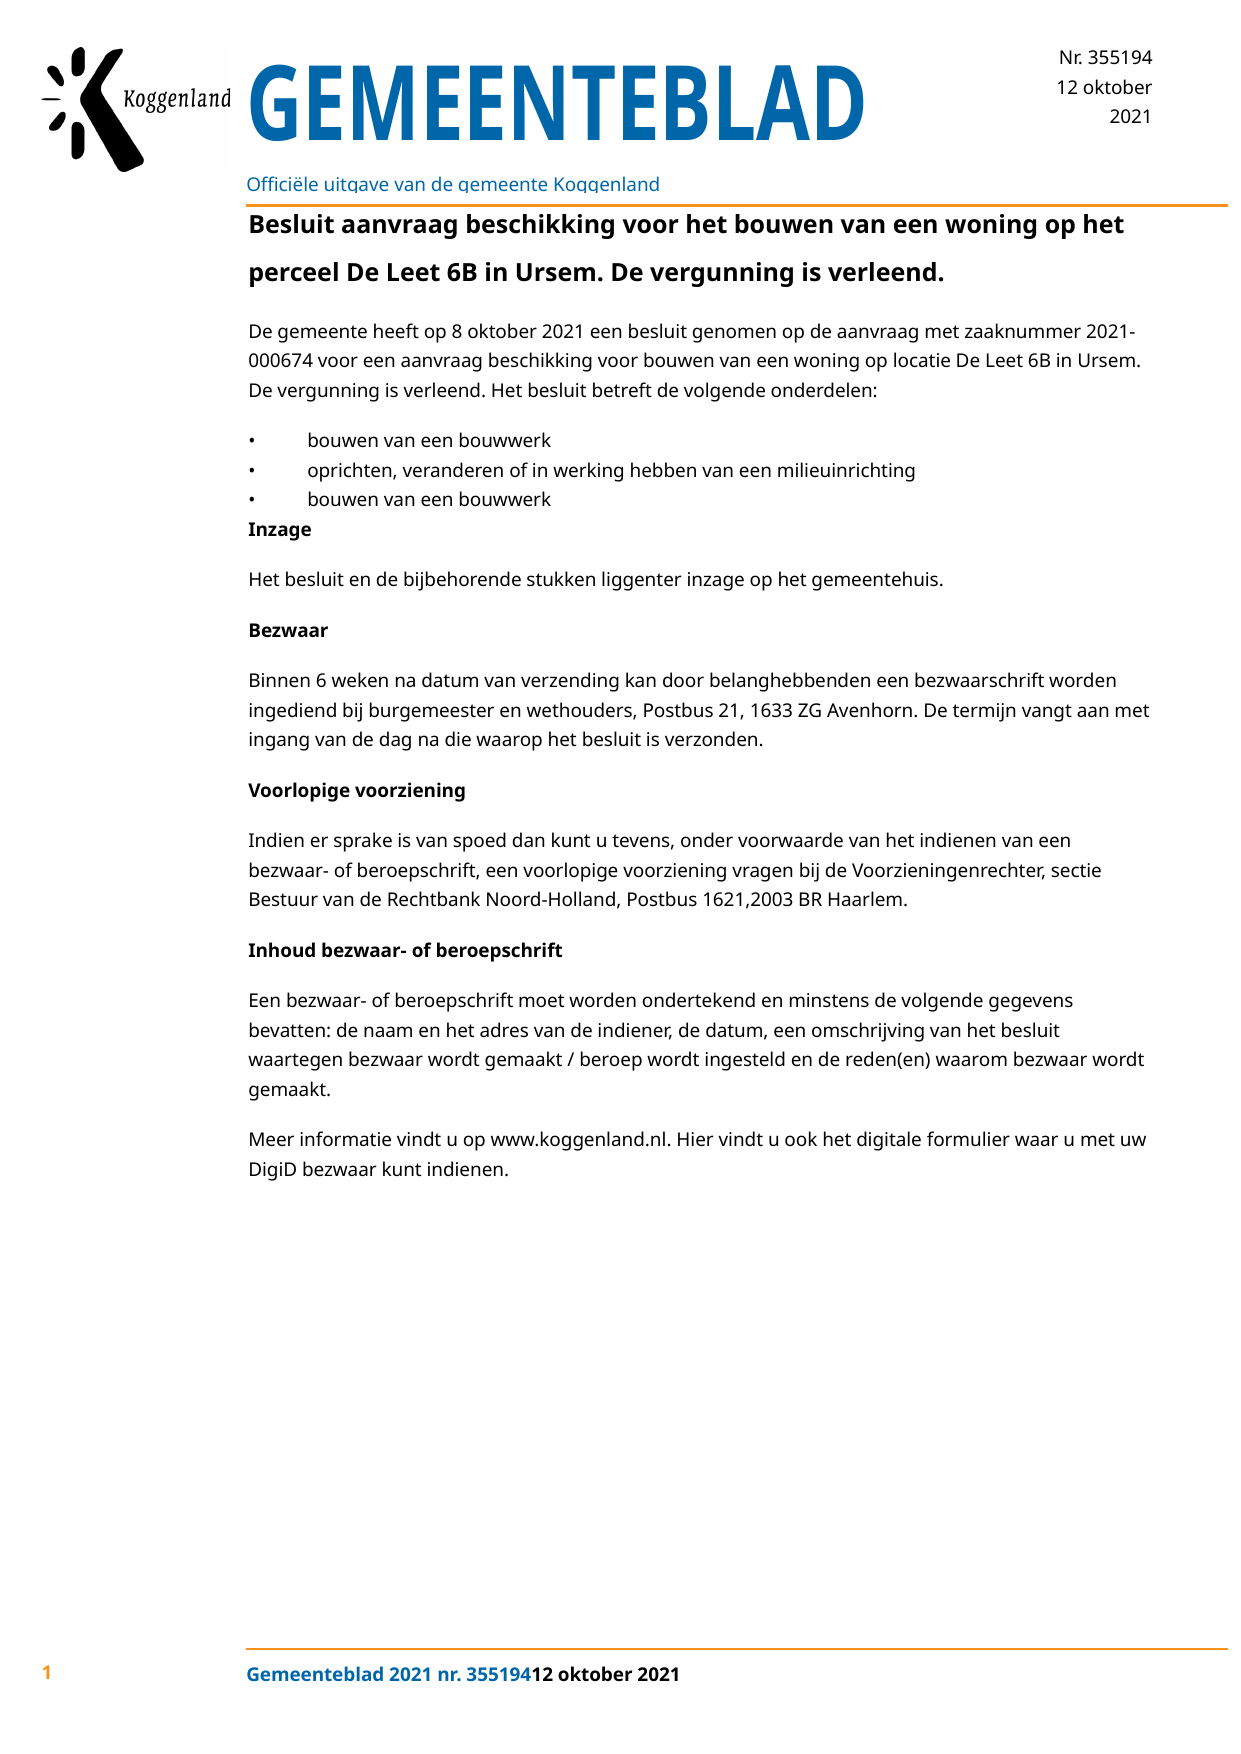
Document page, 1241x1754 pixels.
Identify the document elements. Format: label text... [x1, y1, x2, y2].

text Binnen 6 weken na datum van verzending kan door belanghebbenden een bezwaarschrift worden ingediend bij burgemeester en wethouders, Postbus 21, 1633 ZG Avenhorn. De termijn vangt aan met ingang van de dag na die waarop het besluit is verzonden. [248, 667, 1152, 752]
text Voorlopige voorziening [248, 777, 1152, 803]
text Bezwaar [248, 617, 1152, 643]
list oprichten, veranderen of in werking hebben van een milieuinrichting [248, 457, 1152, 483]
text Meer informatie vindt u op www.koggenland.nl. Hier vindt u ook het digitale formulier waar u met uw DigiD bezwaar kunt indienen. [248, 1127, 1152, 1182]
text Inzage [248, 516, 1152, 542]
picture [41, 47, 231, 172]
text Indien er sprake is van spoed dan kunt u tevens, onder voorwaarde van het indienen van een bezwaar- of beroepschrift, een voorlopige voorziening vragen bij de Voorzieningenrechter, sectie Bestuur van de Rechtbank Noord-Holland, Postbus 1621,2003 BR Haarlem. [248, 827, 1152, 912]
list bouwen van een bouwwerk [248, 427, 1152, 453]
text De gemeente heeft op 8 oktober 2021 een besluit genomen op de aanvraag met zaaknummer 2021-000674 voor een aanvraag beschikking voor bouwen van een woning op locatie De Leet 6B in Ursem. De vergunning is verleend. Het besluit betreft de volgende onderdelen: [248, 318, 1152, 403]
text Inhoud bezwaar- of beroepschrift [248, 937, 1152, 963]
text Een bezwaar- of beroepschrift moet worden ondertekend en minstens de volgende gegevens bevatten: de naam en het adres van de indiener, de datum, een omschrijving van het besluit waartegen bezwaar wordt gemaakt / beroep wordt ingesteld en de reden(en) waarom bezwaar wordt gemaakt. [248, 987, 1152, 1102]
text Besluit aanvraag beschikking voor het bouwen van een woning op het perceel De Leet 6B in Ursem. De vergunning is verleend. [248, 207, 1152, 288]
text Het besluit en de bijbehorende stukken liggenter inzage op het gemeentehuis. [248, 567, 1152, 592]
list bouwen van een bouwwerk [248, 487, 1152, 512]
